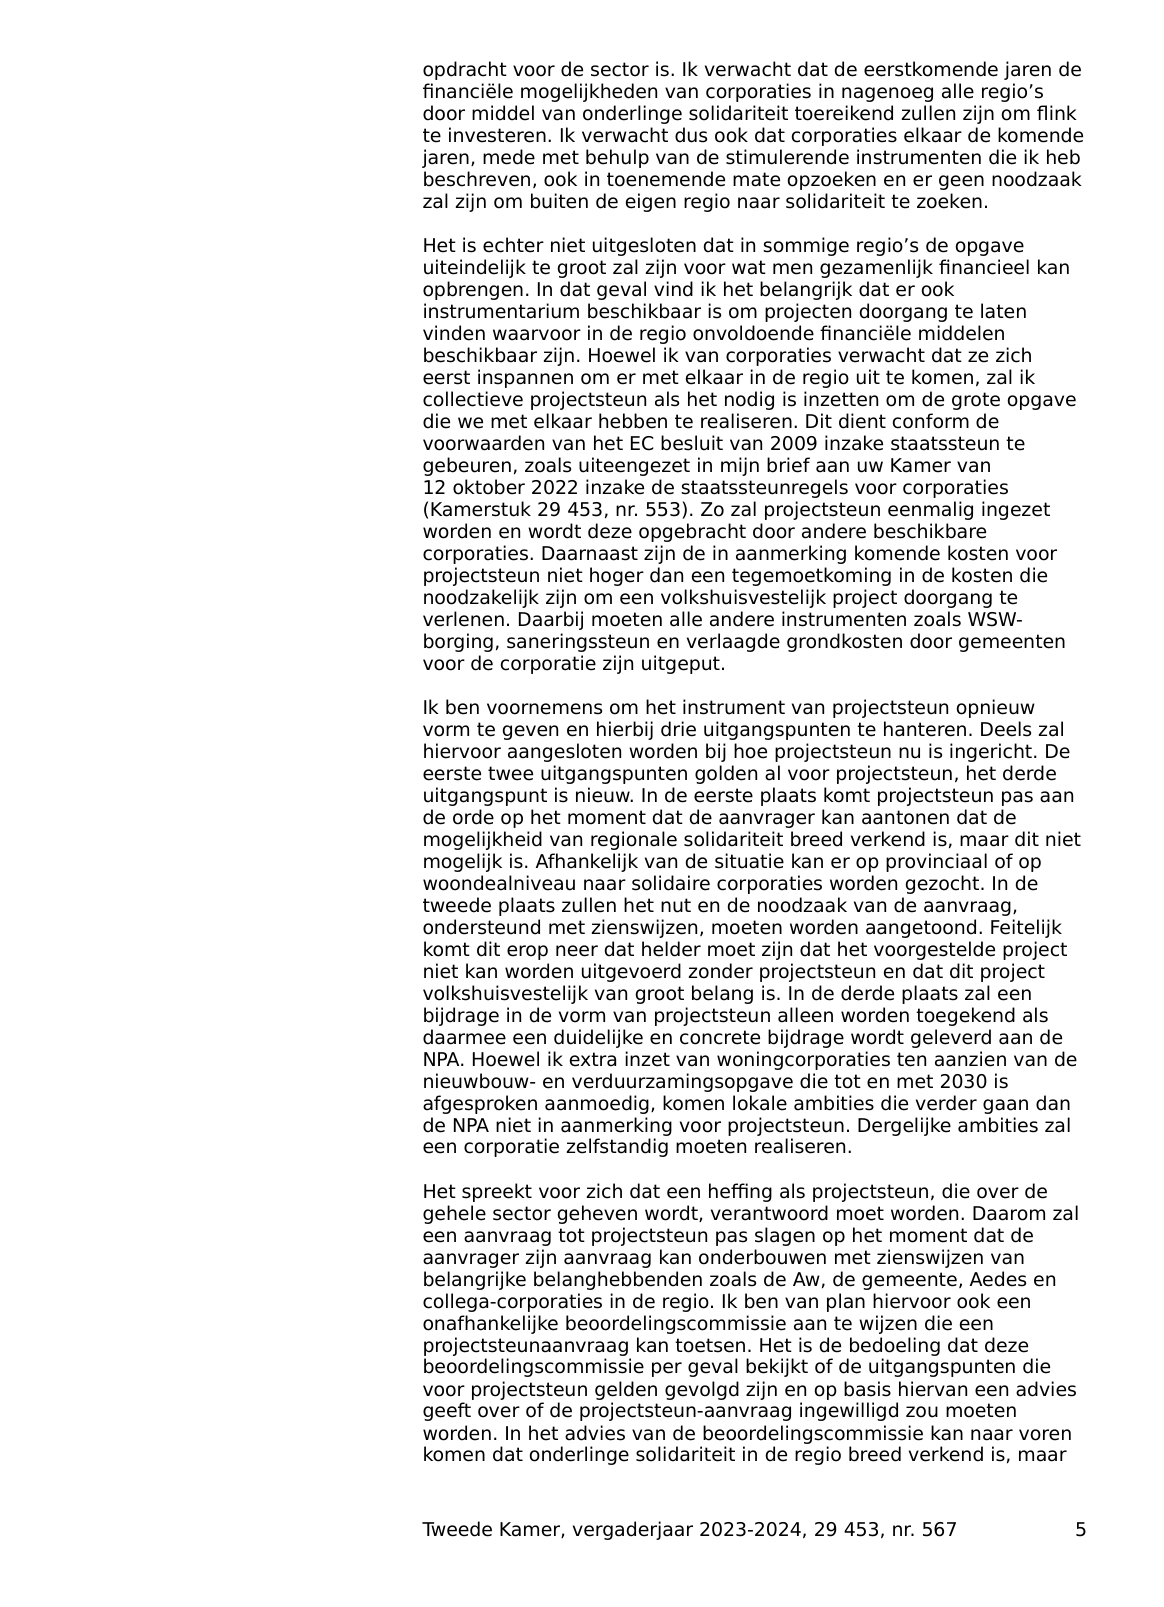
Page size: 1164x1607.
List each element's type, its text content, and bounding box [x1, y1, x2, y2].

text Het spreekt voor zich dat een heffing als projectsteun, die over de gehele sector geheven wordt, verantwoord moet worden. Daarom zal een aanvraag tot projectsteun pas slagen op het moment dat de aanvrager zijn aanvraag kan onderbouwen met zienswijzen van belangrijke belanghebbenden zoals de Aw, de gemeente, Aedes en collega-corporaties in de regio. Ik ben van plan hiervoor ook een onafhankelijke beoordelingscommissie aan te wijzen die een projectsteunaanvraag kan toetsen. Het is de bedoeling dat deze beoordelingscommissie per geval bekijkt of de uitgangspunten die voor projectsteun gelden gevolgd zijn en op basis hiervan een advies geeft over of de projectsteun-aanvraag ingewilligd zou moeten worden. In het advies van de beoordelingscommissie kan naar voren komen dat onderlinge solidariteit in de regio breed verkend is, maar [422, 1181, 1087, 1466]
text Ik ben voornemens om het instrument van projectsteun opnieuw vorm te geven en hierbij drie uitgangspunten te hanteren. Deels zal hiervoor aangesloten worden bij hoe projectsteun nu is ingericht. De eerste twee uitgangspunten golden al voor projectsteun, het derde uitgangspunt is nieuw. In de eerste plaats komt projectsteun pas aan de orde op het moment dat de aanvrager kan aantonen dat de mogelijkheid van regionale solidariteit breed verkend is, maar dit niet mogelijk is. Afhankelijk van de situatie kan er op provinciaal of op woondealniveau naar solidaire corporaties worden gezocht. In de tweede plaats zullen het nut en de noodzaak van de aanvraag, ondersteund met zienswijzen, moeten worden aangetoond. Feitelijk komt dit erop neer dat helder moet zijn dat het voorgestelde project niet kan worden uitgevoerd zonder projectsteun en dat dit project volkshuisvestelijk van groot belang is. In de derde plaats zal een bijdrage in de vorm van projectsteun alleen worden toegekend als daarmee een duidelijke en concrete bijdrage wordt geleverd aan de NPA. Hoewel ik extra inzet van woningcorporaties ten aanzien van de nieuwbouw- en verduurzamingsopgave die tot en met 2030 is afgesproken aanmoedig, komen lokale ambities die verder gaan dan de NPA niet in aanmerking voor projectsteun. Dergelijke ambities zal een corporatie zelfstandig moeten realiseren. [422, 697, 1087, 1158]
text Het is echter niet uitgesloten dat in sommige regio’s de opgave uiteindelijk te groot zal zijn voor wat men gezamenlijk financieel kan opbrengen. In dat geval vind ik het belangrijk dat er ook instrumentarium beschikbaar is om projecten doorgang te laten vinden waarvoor in de regio onvoldoende financiële middelen beschikbaar zijn. Hoewel ik van corporaties verwacht dat ze zich eerst inspannen om er met elkaar in de regio uit te komen, zal ik collectieve projectsteun als het nodig is inzetten om de grote opgave die we met elkaar hebben te realiseren. Dit dient conform de voorwaarden van het EC besluit van 2009 inzake staatssteun te gebeuren, zoals uiteengezet in mijn brief aan uw Kamer van 12 oktober 2022 inzake de staatssteunregels voor corporaties (Kamerstuk 29 453, nr. 553). Zo zal projectsteun eenmalig ingezet worden en wordt deze opgebracht door andere beschikbare corporaties. Daarnaast zijn de in aanmerking komende kosten voor projectsteun niet hoger dan een tegemoetkoming in de kosten die noodzakelijk zijn om een volkshuisvestelijk project doorgang te verlenen. Daarbij moeten alle andere instrumenten zoals WSW-borging, saneringssteun en verlaagde grondkosten door gemeenten voor de corporatie zijn uitgeput. [422, 235, 1087, 675]
text opdracht voor de sector is. Ik verwacht dat de eerstkomende jaren de financiële mogelijkheden van corporaties in nagenoeg alle regio’s door middel van onderlinge solidariteit toereikend zullen zijn om flink te investeren. Ik verwacht dus ook dat corporaties elkaar de komende jaren, mede met behulp van de stimulerende instrumenten die ik heb beschreven, ook in toenemende mate opzoeken en er geen noodzaak zal zijn om buiten de eigen regio naar solidariteit te zoeken. [422, 59, 1087, 213]
